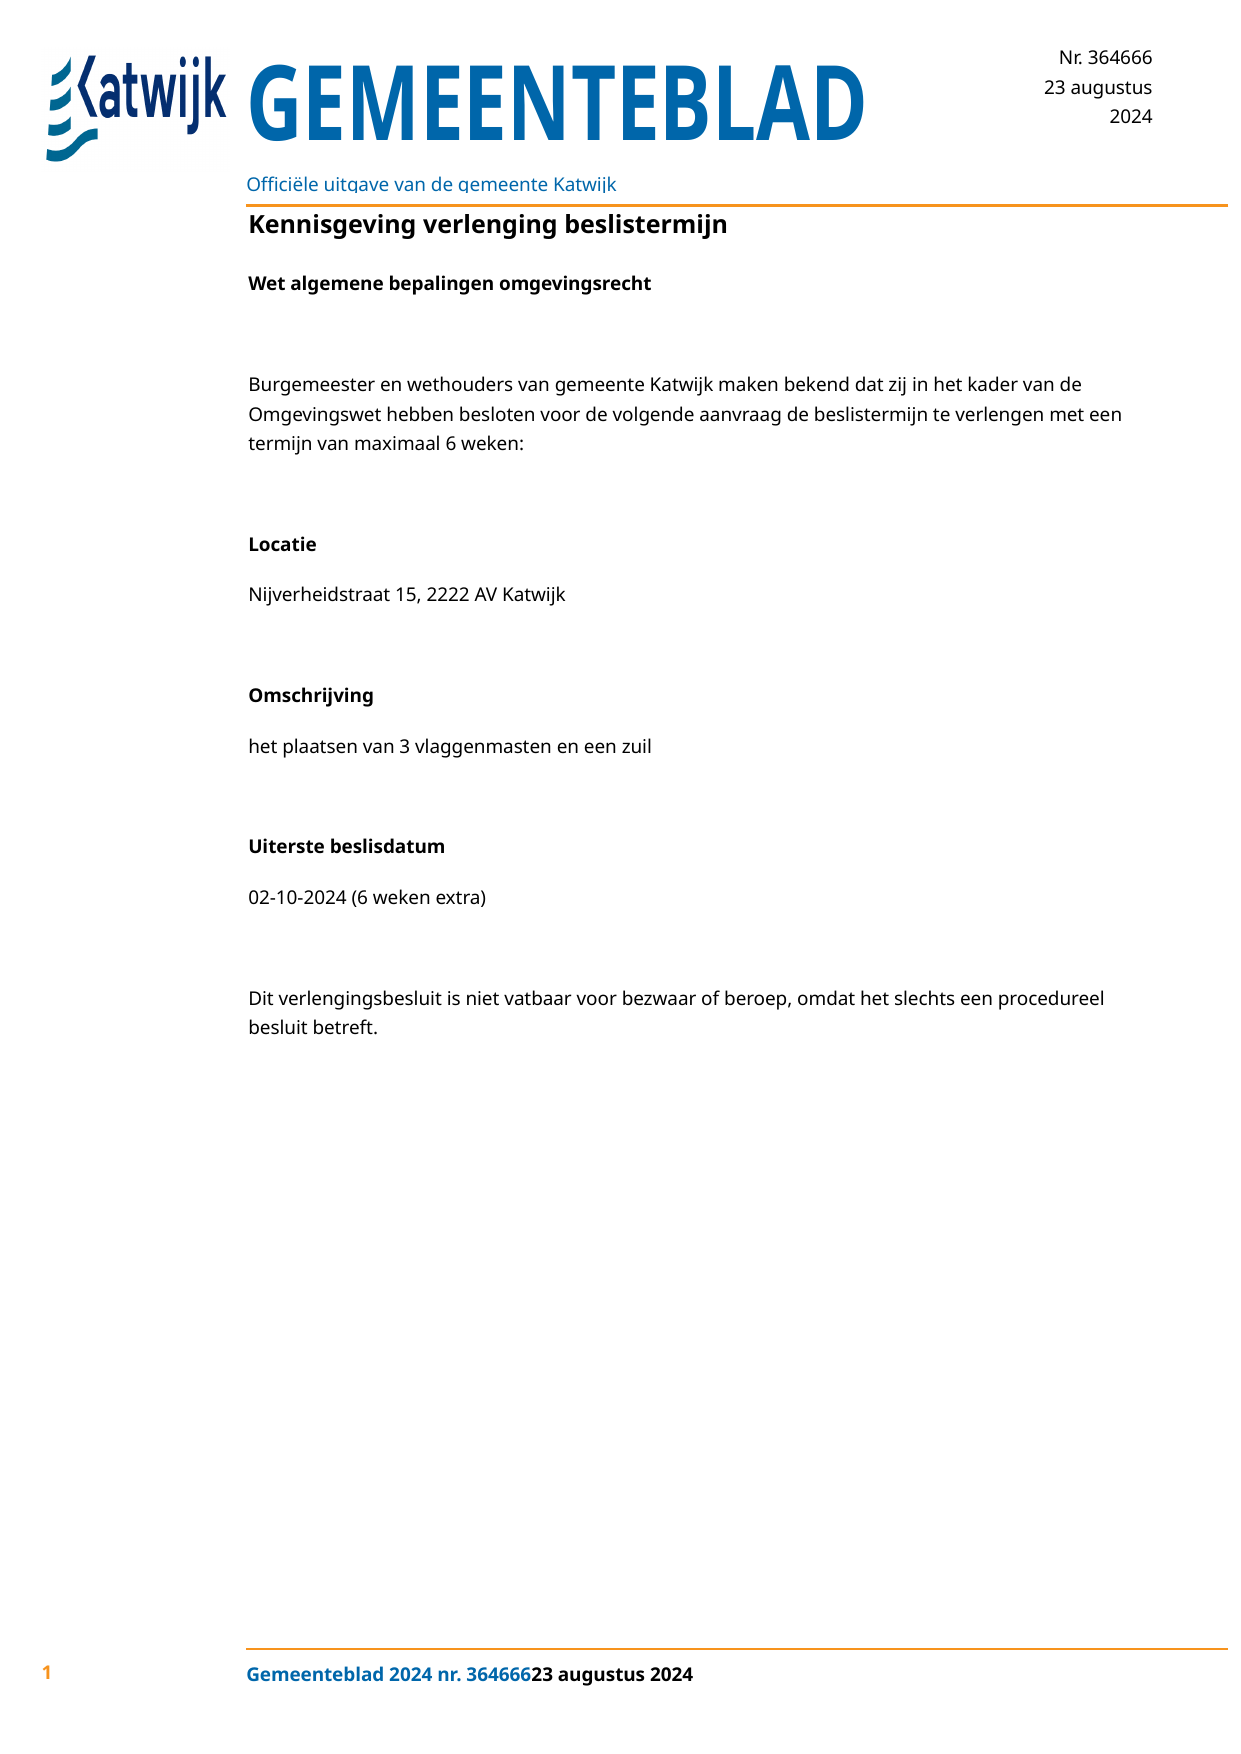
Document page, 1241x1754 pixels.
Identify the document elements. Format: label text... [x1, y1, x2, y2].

text Kennisgeving verlenging beslistermijn [248, 207, 1152, 241]
text Nijverheidstraat 15, 2222 AV Katwijk [248, 582, 1152, 607]
text het plaatsen van 3 vlaggenmasten en een zuil [248, 733, 1152, 758]
text 02-10-2024 (6 weken extra) [248, 884, 1152, 910]
text Uiterste beslisdatum [248, 834, 1152, 859]
text Locatie [248, 531, 1152, 557]
picture [41, 47, 231, 172]
text Dit verlengingsbesluit is niet vatbaar voor bezwaar of beroep, omdat het slechts een procedureel besluit betreft. [248, 985, 1152, 1040]
text Wet algemene bepalingen omgevingsrecht [248, 270, 1152, 296]
text Burgemeester en wethouders van gemeente Katwijk maken bekend dat zij in het kader van de Omgevingswet hebben besloten voor de volgende aanvraag de beslistermijn te verlengen met een termijn van maximaal 6 weken: [248, 371, 1152, 456]
text Omschrijving [248, 682, 1152, 708]
